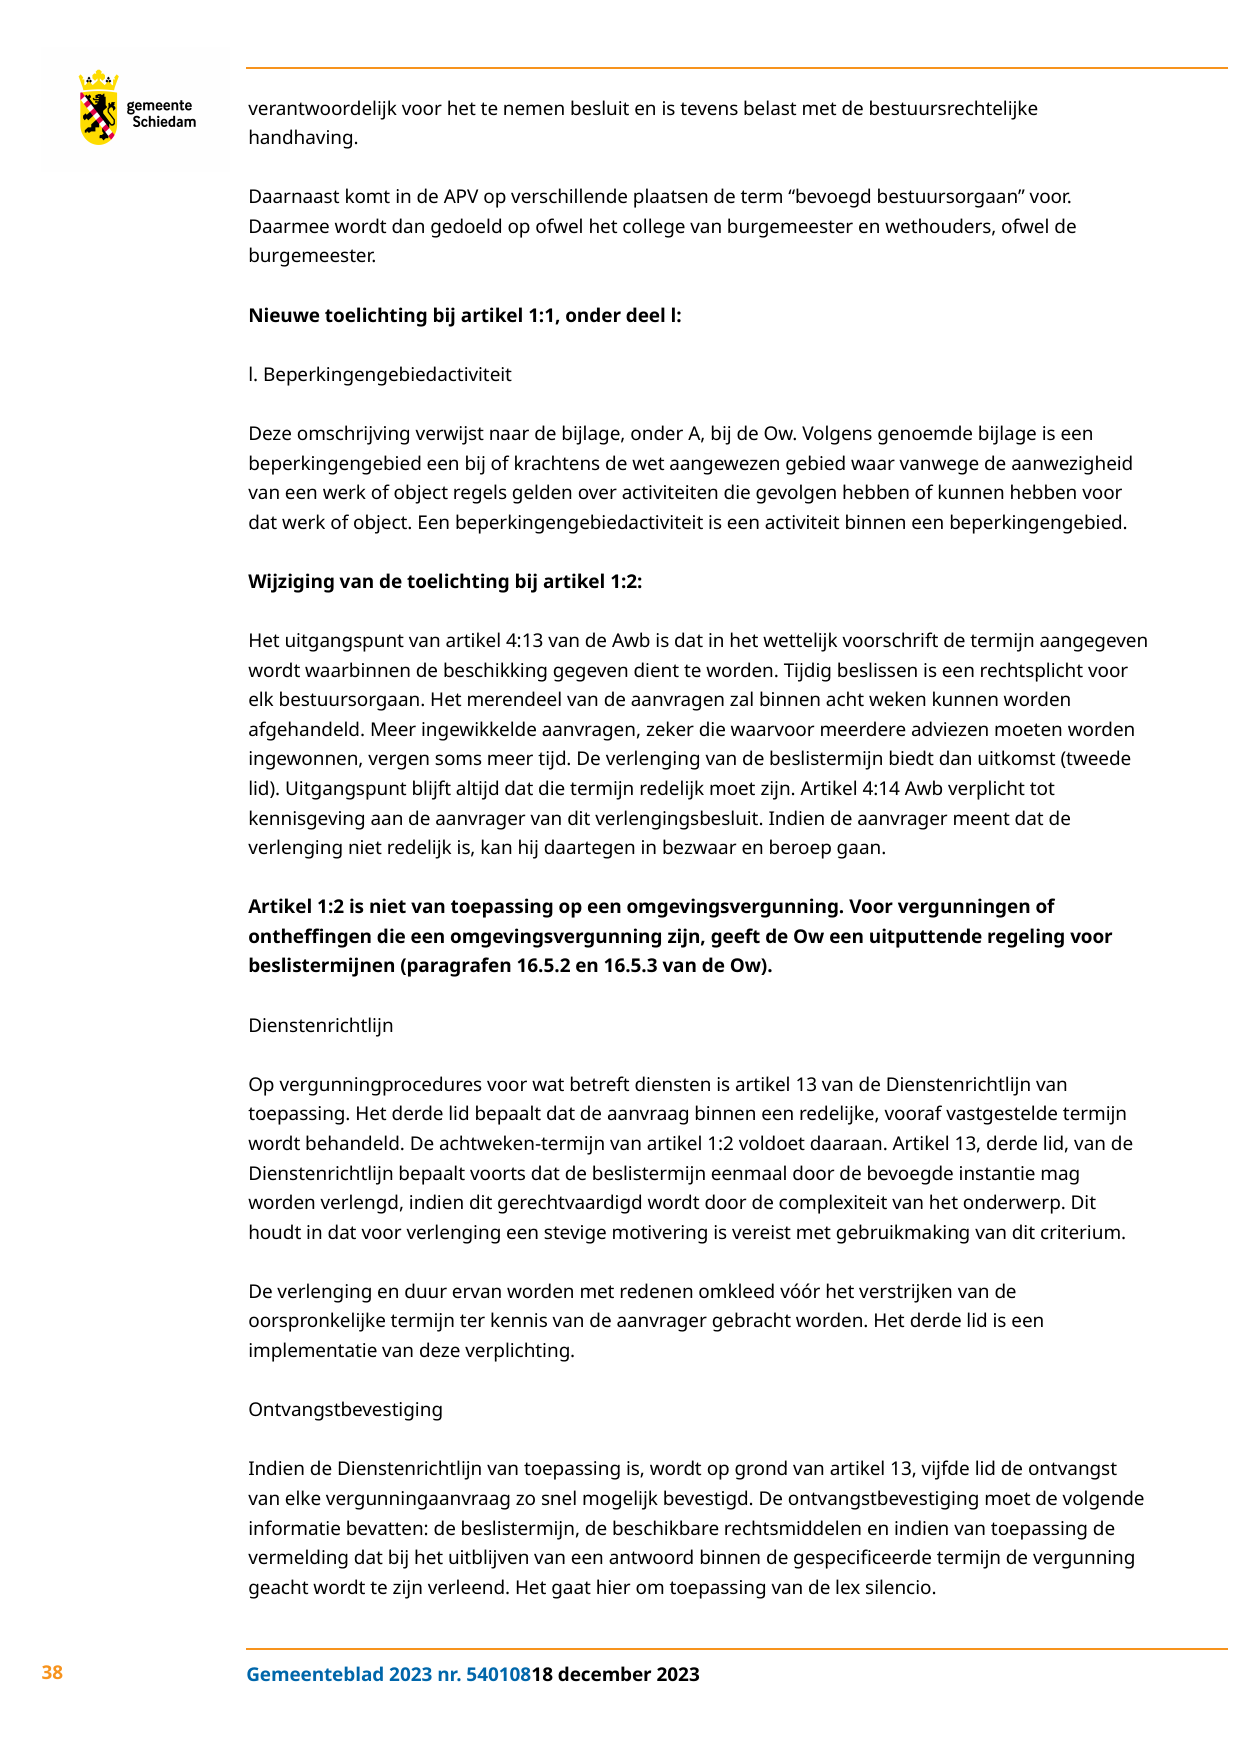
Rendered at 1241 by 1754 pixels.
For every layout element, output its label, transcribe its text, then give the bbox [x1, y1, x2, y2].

text De verlenging en duur ervan worden met redenen omkleed vóór het verstrijken van de oorspronkelijke termijn ter kennis van de aanvrager gebracht worden. Het derde lid is een implementatie van deze verplichting. [248, 1278, 1152, 1363]
text Dienstenrichtlijn [248, 1012, 1152, 1038]
text Het uitgangspunt van artikel 4:13 van de Awb is dat in het wettelijk voorschrift de termijn aangegeven wordt waarbinnen de beschikking gegeven dient te worden. Tijdig beslissen is een rechtsplicht voor elk bestuursorgaan. Het merendeel van de aanvragen zal binnen acht weken kunnen worden afgehandeld. Meer ingewikkelde aanvragen, zeker die waarvoor meerdere adviezen moeten worden ingewonnen, vergen soms meer tijd. De verlenging van de beslistermijn biedt dan uitkomst (tweede lid). Uitgangspunt blijft altijd dat die termijn redelijk moet zijn. Artikel 4:14 Awb verplicht tot kennisgeving aan de aanvrager van dit verlengingsbesluit. Indien de aanvrager meent dat de verlenging niet redelijk is, kan hij daartegen in bezwaar en beroep gaan. [248, 627, 1152, 860]
text l. Beperkingengebiedactiviteit [248, 361, 1152, 387]
text Daarnaast komt in de APV op verschillende plaatsen de term “bevoegd bestuursorgaan” voor. Daarmee wordt dan gedoeld op ofwel het college van burgemeester en wethouders, ofwel de burgemeester. [248, 183, 1152, 268]
text Artikel 1:2 is niet van toepassing op een omgevingsvergunning. Voor vergunningen of ontheffingen die een omgevingsvergunning zijn, geeft de Ow een uitputtende regeling voor beslistermijnen (paragrafen 16.5.2 en 16.5.3 van de Ow). [248, 893, 1152, 978]
picture [41, 47, 231, 172]
text Nieuwe toelichting bij artikel 1:1, onder deel l: [248, 302, 1152, 328]
text Deze omschrijving verwijst naar de bijlage, onder A, bij de Ow. Volgens genoemde bijlage is een beperkingengebied een bij of krachtens de wet aangewezen gebied waar vanwege de aanwezigheid van een werk of object regels gelden over activiteiten die gevolgen hebben of kunnen hebben voor dat werk of object. Een beperkingengebiedactiviteit is een activiteit binnen een beperkingengebied. [248, 420, 1152, 535]
text Op vergunningprocedures voor wat betreft diensten is artikel 13 van de Dienstenrichtlijn van toepassing. Het derde lid bepaalt dat de aanvraag binnen een redelijke, vooraf vastgestelde termijn wordt behandeld. De achtweken-termijn van artikel 1:2 voldoet daaraan. Artikel 13, derde lid, van de Dienstenrichtlijn bepaalt voorts dat de beslistermijn eenmaal door de bevoegde instantie mag worden verlengd, indien dit gerechtvaardigd wordt door de complexiteit van het onderwerp. Dit houdt in dat voor verlenging een stevige motivering is vereist met gebruikmaking van dit criterium. [248, 1071, 1152, 1245]
text Ontvangstbevestiging [248, 1396, 1152, 1422]
text verantwoordelijk voor het te nemen besluit en is tevens belast met de bestuursrechtelijke handhaving. [248, 95, 1152, 150]
text Indien de Dienstenrichtlijn van toepassing is, wordt op grond van artikel 13, vijfde lid de ontvangst van elke vergunningaanvraag zo snel mogelijk bevestigd. De ontvangstbevestiging moet de volgende informatie bevatten: de beslistermijn, de beschikbare rechtsmiddelen en indien van toepassing de vermelding dat bij het uitblijven van een antwoord binnen de gespecificeerde termijn de vergunning geacht wordt te zijn verleend. Het gaat hier om toepassing van de lex silencio. [248, 1456, 1152, 1600]
text Wijziging van de toelichting bij artikel 1:2: [248, 568, 1152, 594]
